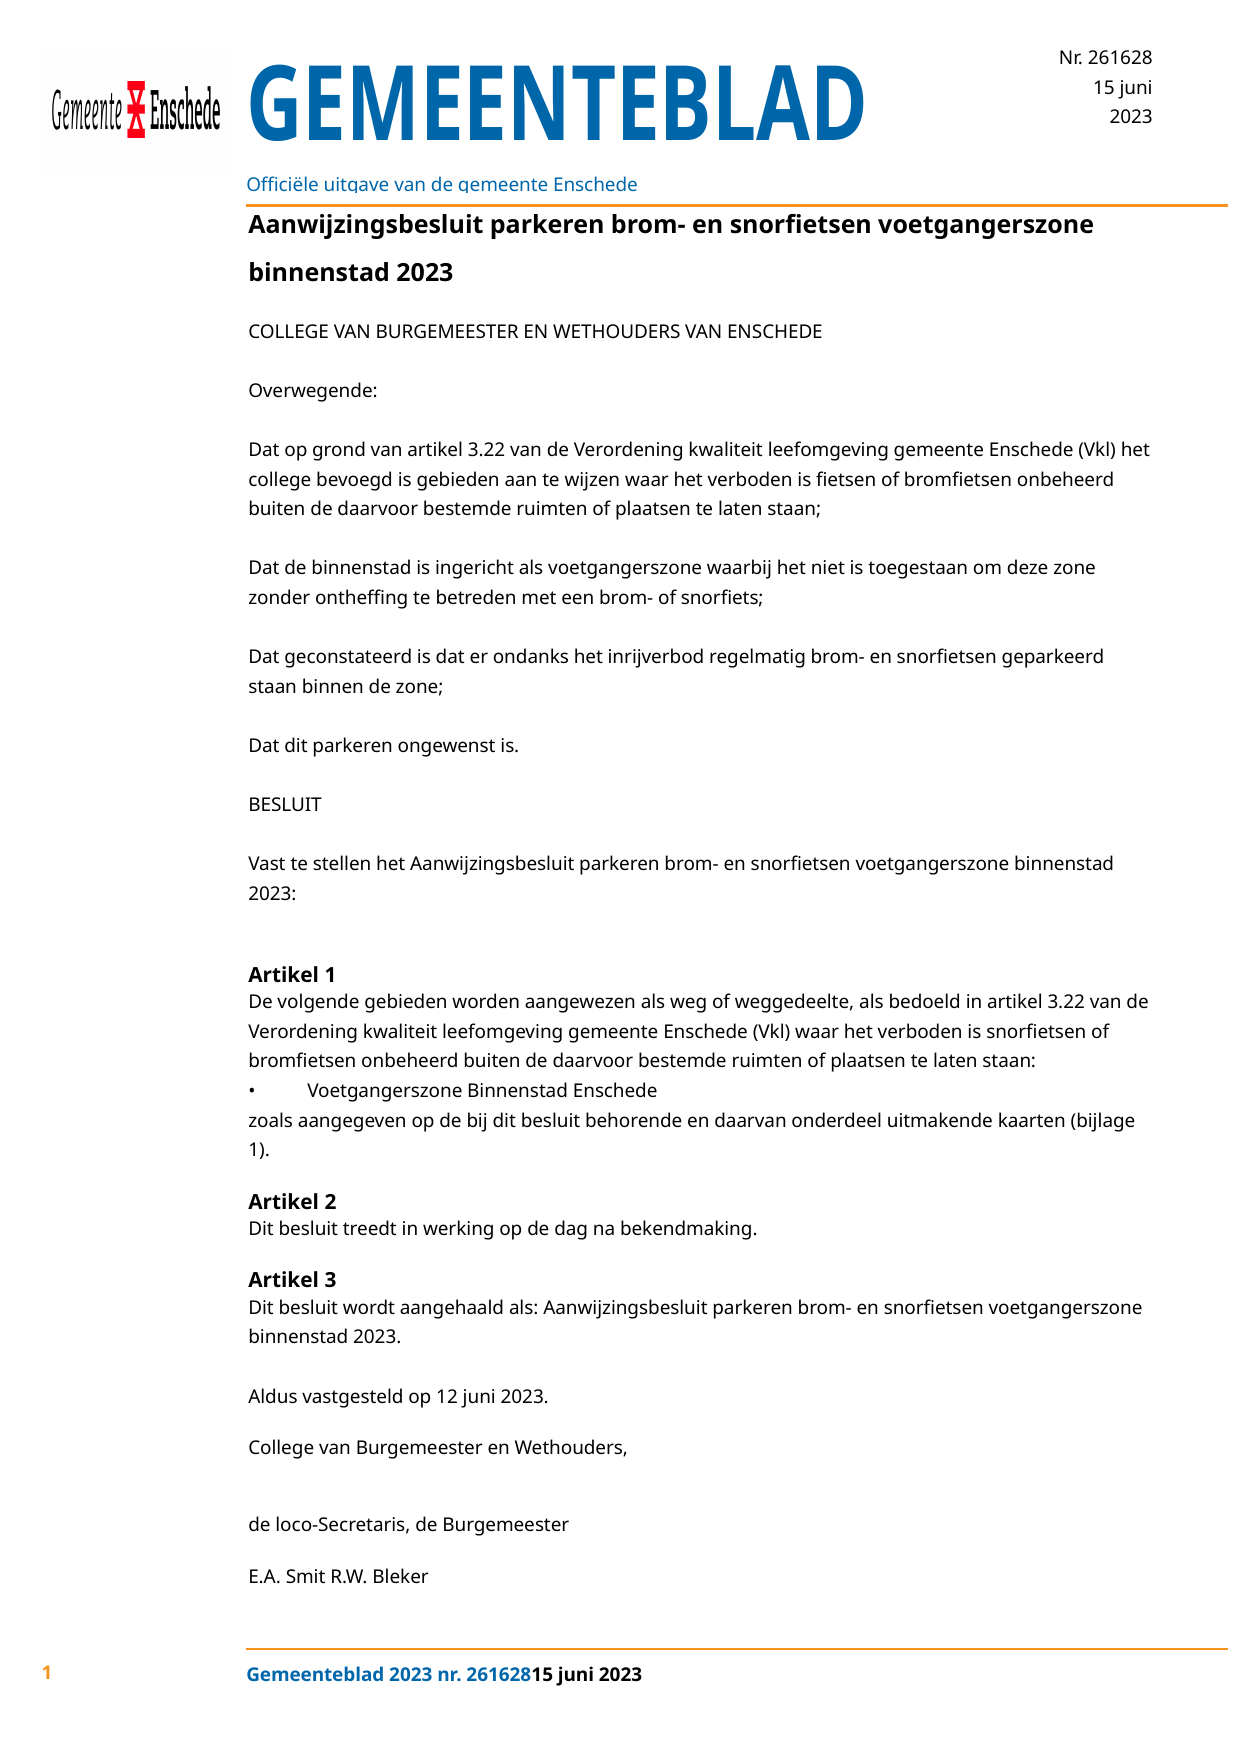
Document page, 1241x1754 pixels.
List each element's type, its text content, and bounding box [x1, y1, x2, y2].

text De volgende gebieden worden aangewezen als weg of weggedeelte, als bedoeld in artikel 3.22 van de Verordening kwaliteit leefomgeving gemeente Enschede (Vkl) waar het verboden is snorfietsen of bromfietsen onbeheerd buiten de daarvoor bestemde ruimten of plaatsen te laten staan: [248, 988, 1152, 1073]
text Aldus vastgesteld op 12 juni 2023. [248, 1383, 1152, 1408]
text Vast te stellen het Aanwijzingsbesluit parkeren brom- en snorfietsen voetgangerszone binnenstad 2023: [248, 850, 1152, 906]
picture [41, 47, 231, 172]
list Voetgangerszone Binnenstad Enschede [248, 1077, 1152, 1103]
text E.A. Smit R.W. Bleker [248, 1563, 1152, 1589]
text Artikel 3 [248, 1266, 1152, 1294]
text Dat de binnenstad is ingericht als voetgangerszone waarbij het niet is toegestaan om deze zone zonder ontheffing te betreden met een brom- of snorfiets; [248, 554, 1152, 610]
text de loco-Secretaris, de Burgemeester [248, 1511, 1152, 1537]
text Overwegende: [248, 377, 1152, 403]
text Dat geconstateerd is dat er ondanks het inrijverbod regelmatig brom- en snorfietsen geparkeerd staan binnen de zone; [248, 643, 1152, 699]
text Artikel 2 [248, 1187, 1152, 1215]
text Dit besluit wordt aangehaald als: Aanwijzingsbesluit parkeren brom- en snorfietsen voetgangerszone binnenstad 2023. [248, 1294, 1152, 1349]
text Dit besluit treedt in werking op de dag na bekendmaking. [248, 1215, 1152, 1241]
text COLLEGE VAN BURGEMEESTER EN WETHOUDERS VAN ENSCHEDE [248, 318, 1152, 344]
text College van Burgemeester en Wethouders, [248, 1434, 1152, 1460]
text Artikel 1 [248, 960, 1152, 988]
text Dat op grond van artikel 3.22 van de Verordening kwaliteit leefomgeving gemeente Enschede (Vkl) het college bevoegd is gebieden aan te wijzen waar het verboden is fietsen of bromfietsen onbeheerd buiten de daarvoor bestemde ruimten of plaatsen te laten staan; [248, 436, 1152, 521]
text BESLUIT [248, 791, 1152, 817]
text Dat dit parkeren ongewenst is. [248, 732, 1152, 758]
text Aanwijzingsbesluit parkeren brom- en snorfietsen voetgangerszone binnenstad 2023 [248, 207, 1152, 288]
text zoals aangegeven op de bij dit besluit behorende en daarvan onderdeel uitmakende kaarten (bijlage 1). [248, 1107, 1152, 1162]
